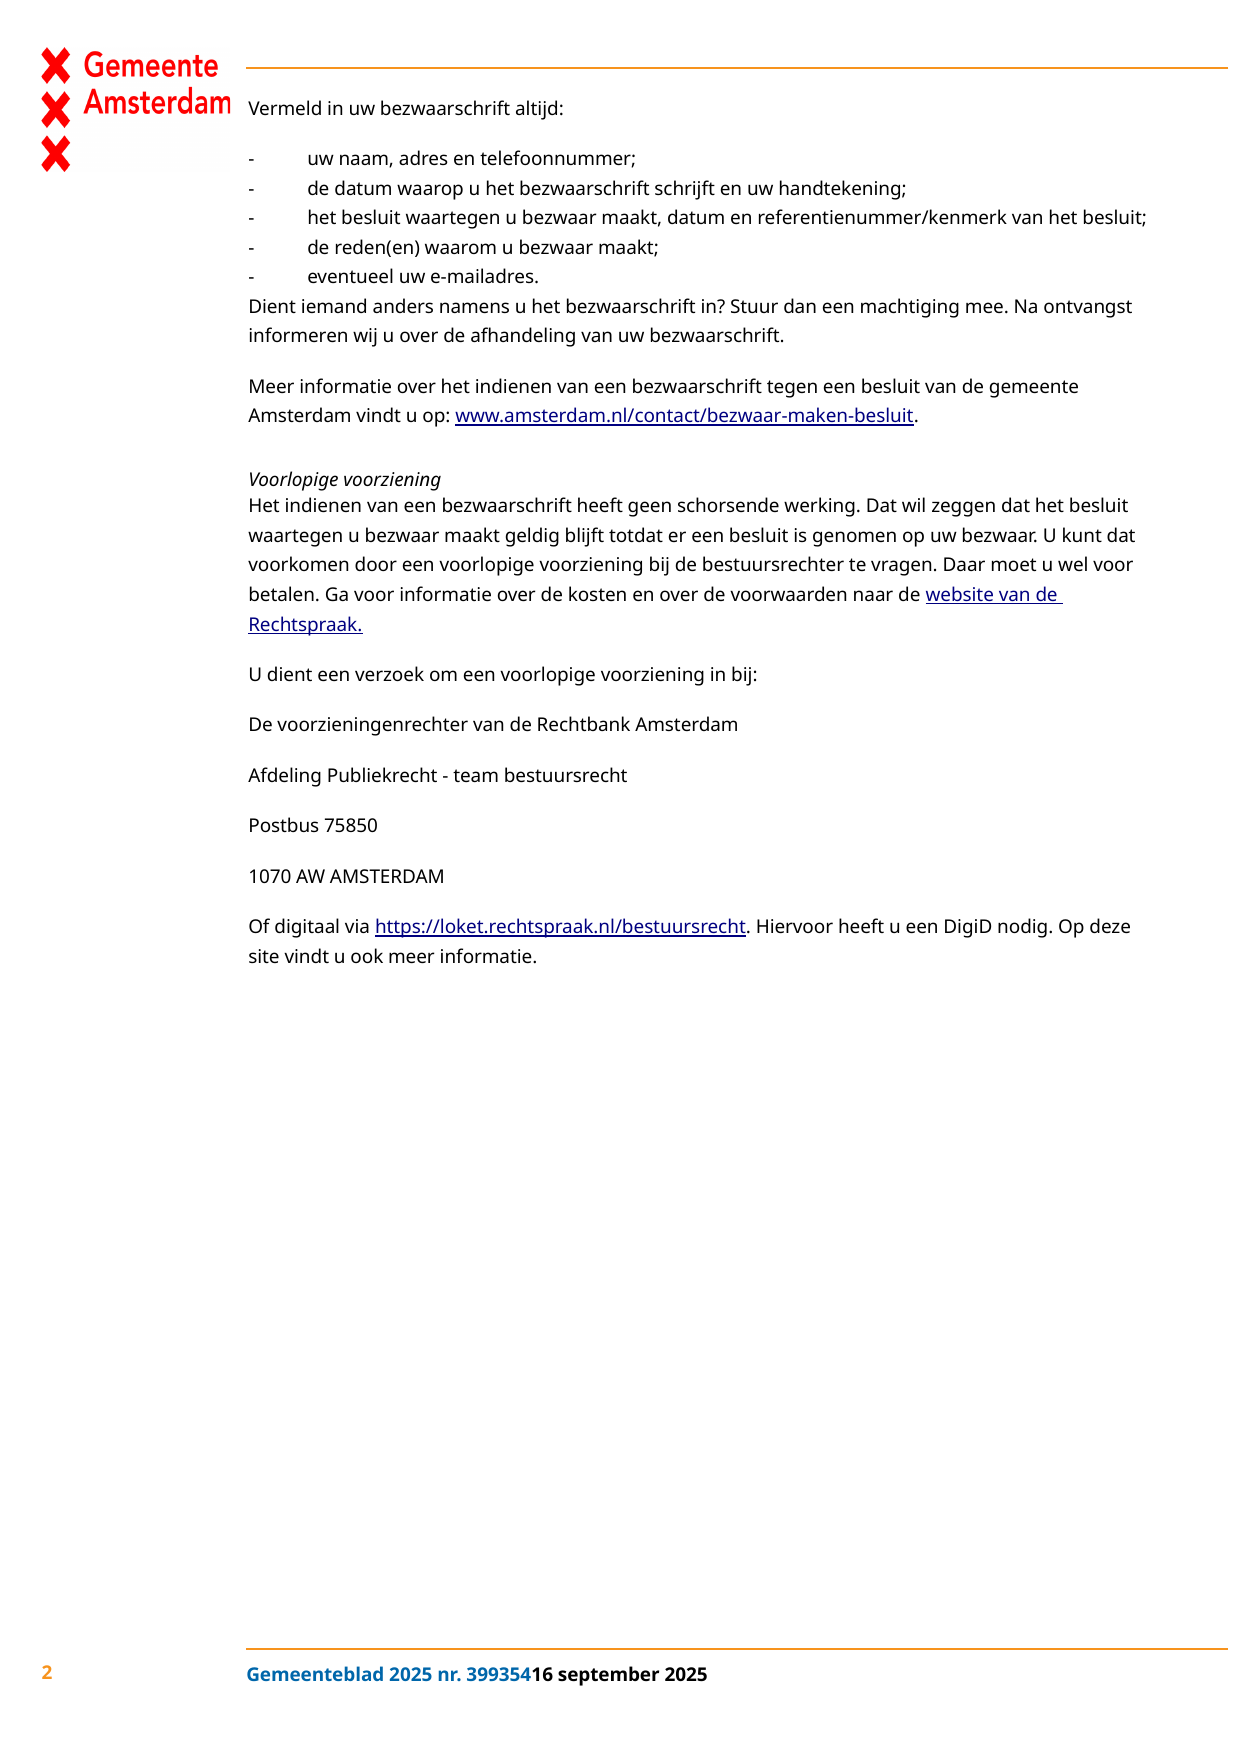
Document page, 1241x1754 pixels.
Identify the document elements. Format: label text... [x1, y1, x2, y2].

text U dient een verzoek om een voorlopige voorziening in bij: [248, 661, 1152, 687]
list uw naam, adres en telefoonnummer; [248, 145, 1152, 171]
picture [41, 47, 231, 172]
list het besluit waartegen u bezwaar maakt, datum en referentienummer/kenmerk van het besluit; [248, 204, 1152, 230]
list eventueel uw e-mailadres. [248, 263, 1152, 289]
list de datum waarop u het bezwaarschrift schrijft en uw handtekening; [248, 175, 1152, 201]
text Afdeling Publiekrecht - team bestuursrecht [248, 762, 1152, 788]
text Voorlopige voorziening [248, 467, 1152, 492]
text 1070 AW AMSTERDAM [248, 863, 1152, 888]
text Dient iemand anders namens u het bezwaarschrift in? Stuur dan een machtiging mee. Na ontvangst informeren wij u over de afhandeling van uw bezwaarschrift. [248, 293, 1152, 348]
text Postbus 75850 [248, 812, 1152, 838]
text De voorzieningenrechter van de Rechtbank Amsterdam [248, 712, 1152, 737]
list de reden(en) waarom u bezwaar maakt; [248, 234, 1152, 260]
text Vermeld in uw bezwaarschrift altijd: [248, 95, 1152, 121]
text Het indienen van een bezwaarschrift heeft geen schorsende werking. Dat wil zeggen dat het besluit waartegen u bezwaar maakt geldig blijft totdat er een besluit is genomen op uw bezwaar. U kunt dat voorkomen door een voorlopige voorziening bij de bestuursrechter te vragen. Daar moet u wel voor betalen. Ga voor informatie over de kosten en over de voorwaarden naar de website van de Rechtspraak. [248, 492, 1152, 636]
text Of digitaal via https://loket.rechtspraak.nl/bestuursrecht. Hiervoor heeft u een DigiD nodig. Op deze site vindt u ook meer informatie. [248, 913, 1152, 968]
text Meer informatie over het indienen van een bezwaarschrift tegen een besluit van de gemeente Amsterdam vindt u op: www.amsterdam.nl/contact/bezwaar-maken-besluit. [248, 373, 1152, 428]
